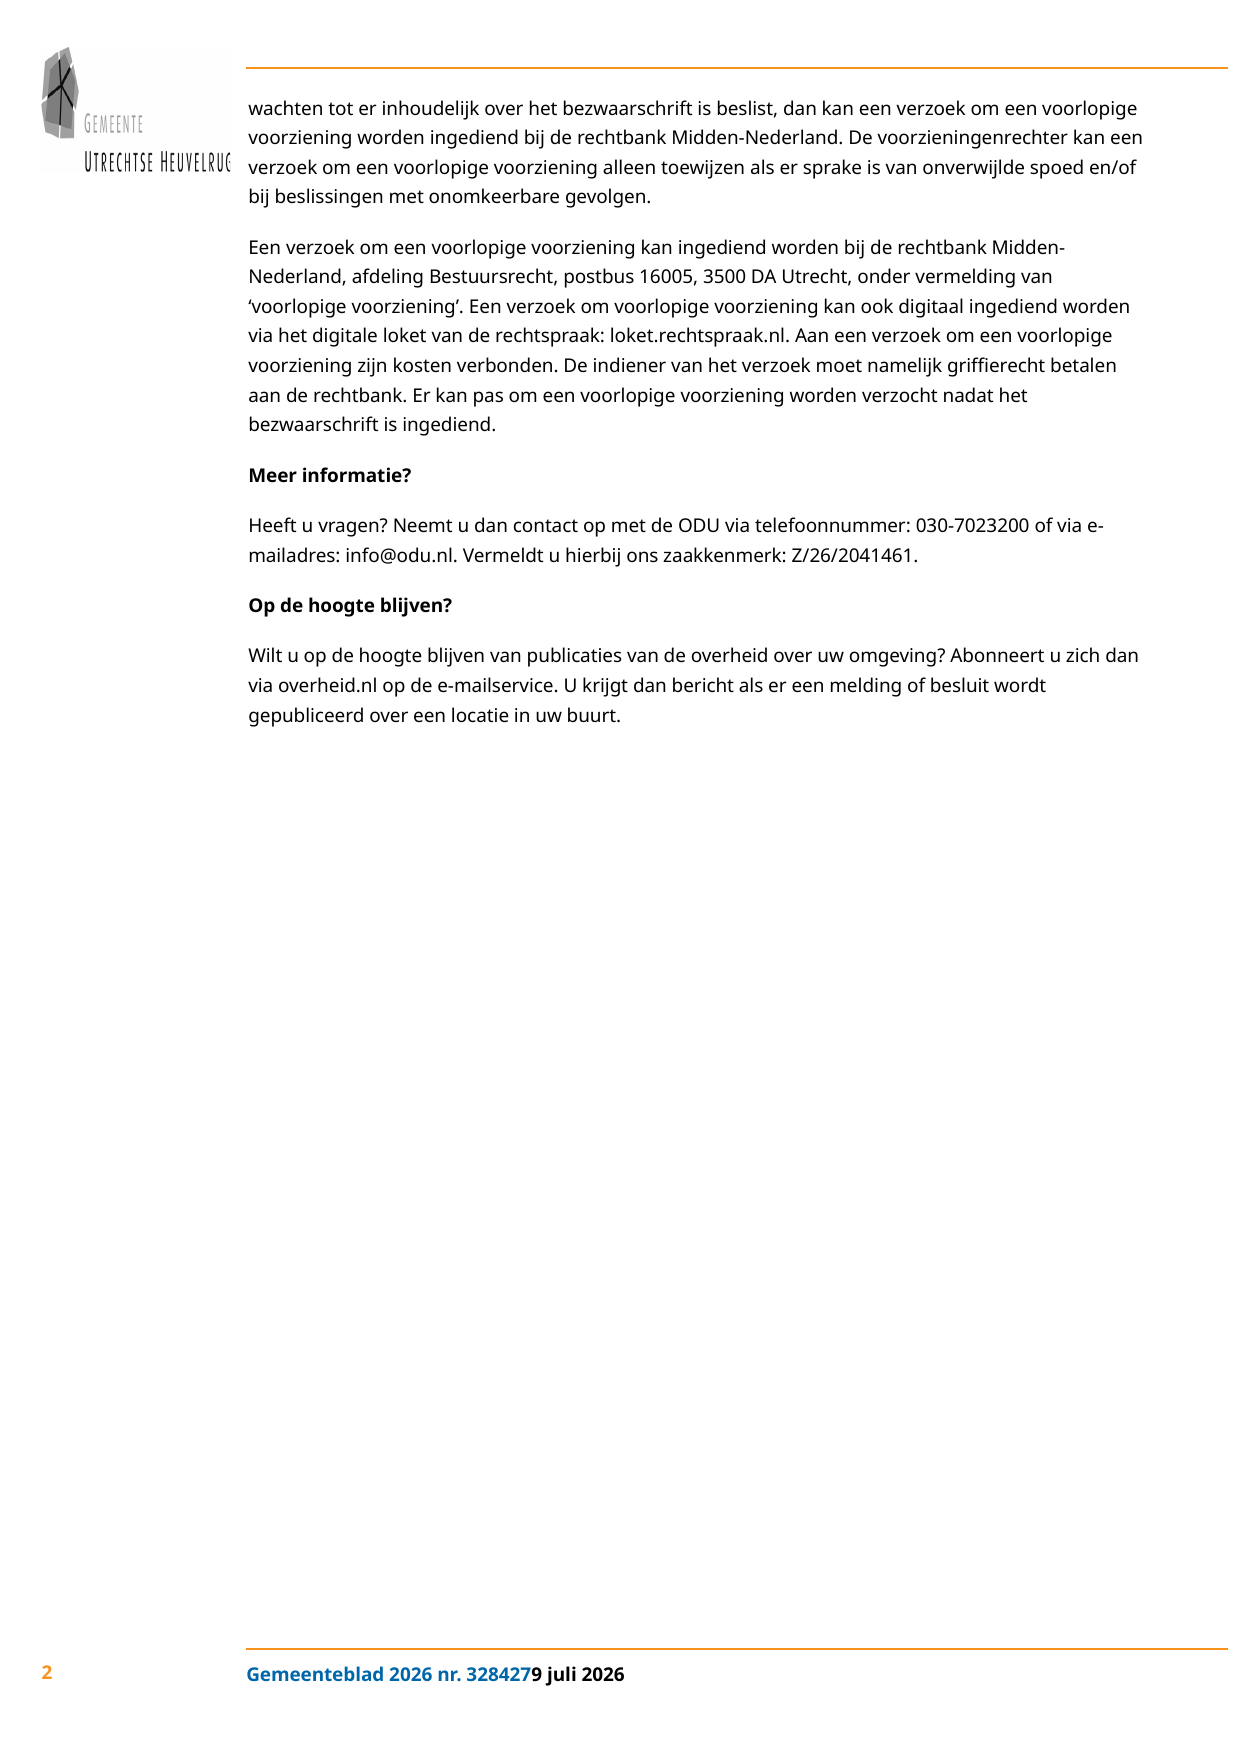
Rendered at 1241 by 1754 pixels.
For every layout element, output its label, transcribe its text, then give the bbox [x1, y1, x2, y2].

text Een verzoek om een voorlopige voorziening kan ingediend worden bij de rechtbank Midden-Nederland, afdeling Bestuursrecht, postbus 16005, 3500 DA Utrecht, onder vermelding van ‘voorlopige voorziening’. Een verzoek om voorlopige voorziening kan ook digitaal ingediend worden via het digitale loket van de rechtspraak: loket.rechtspraak.nl. Aan een verzoek om een voorlopige voorziening zijn kosten verbonden. De indiener van het verzoek moet namelijk griffierecht betalen aan de rechtbank. Er kan pas om een voorlopige voorziening worden verzocht nadat het bezwaarschrift is ingediend. [248, 234, 1152, 437]
text Wilt u op de hoogte blijven van publicaties van de overheid over uw omgeving? Abonneert u zich dan via overheid.nl op de e-mailservice. U krijgt dan bericht als er een melding of besluit wordt gepubliceerd over een locatie in uw buurt. [248, 643, 1152, 728]
picture [41, 47, 231, 172]
text Op de hoogte blijven? [248, 592, 1152, 618]
text Meer informatie? [248, 462, 1152, 488]
text Heeft u vragen? Neemt u dan contact op met de ODU via telefoonnummer: 030-7023200 of via e-mailadres: info@odu.nl. Vermeldt u hierbij ons zaakkenmerk: Z/26/2041461. [248, 512, 1152, 568]
text wachten tot er inhoudelijk over het bezwaarschrift is beslist, dan kan een verzoek om een voorlopige voorziening worden ingediend bij de rechtbank Midden-Nederland. De voorzieningenrechter kan een verzoek om een voorlopige voorziening alleen toewijzen als er sprake is van onverwijlde spoed en/of bij beslissingen met onomkeerbare gevolgen. [248, 95, 1152, 209]
